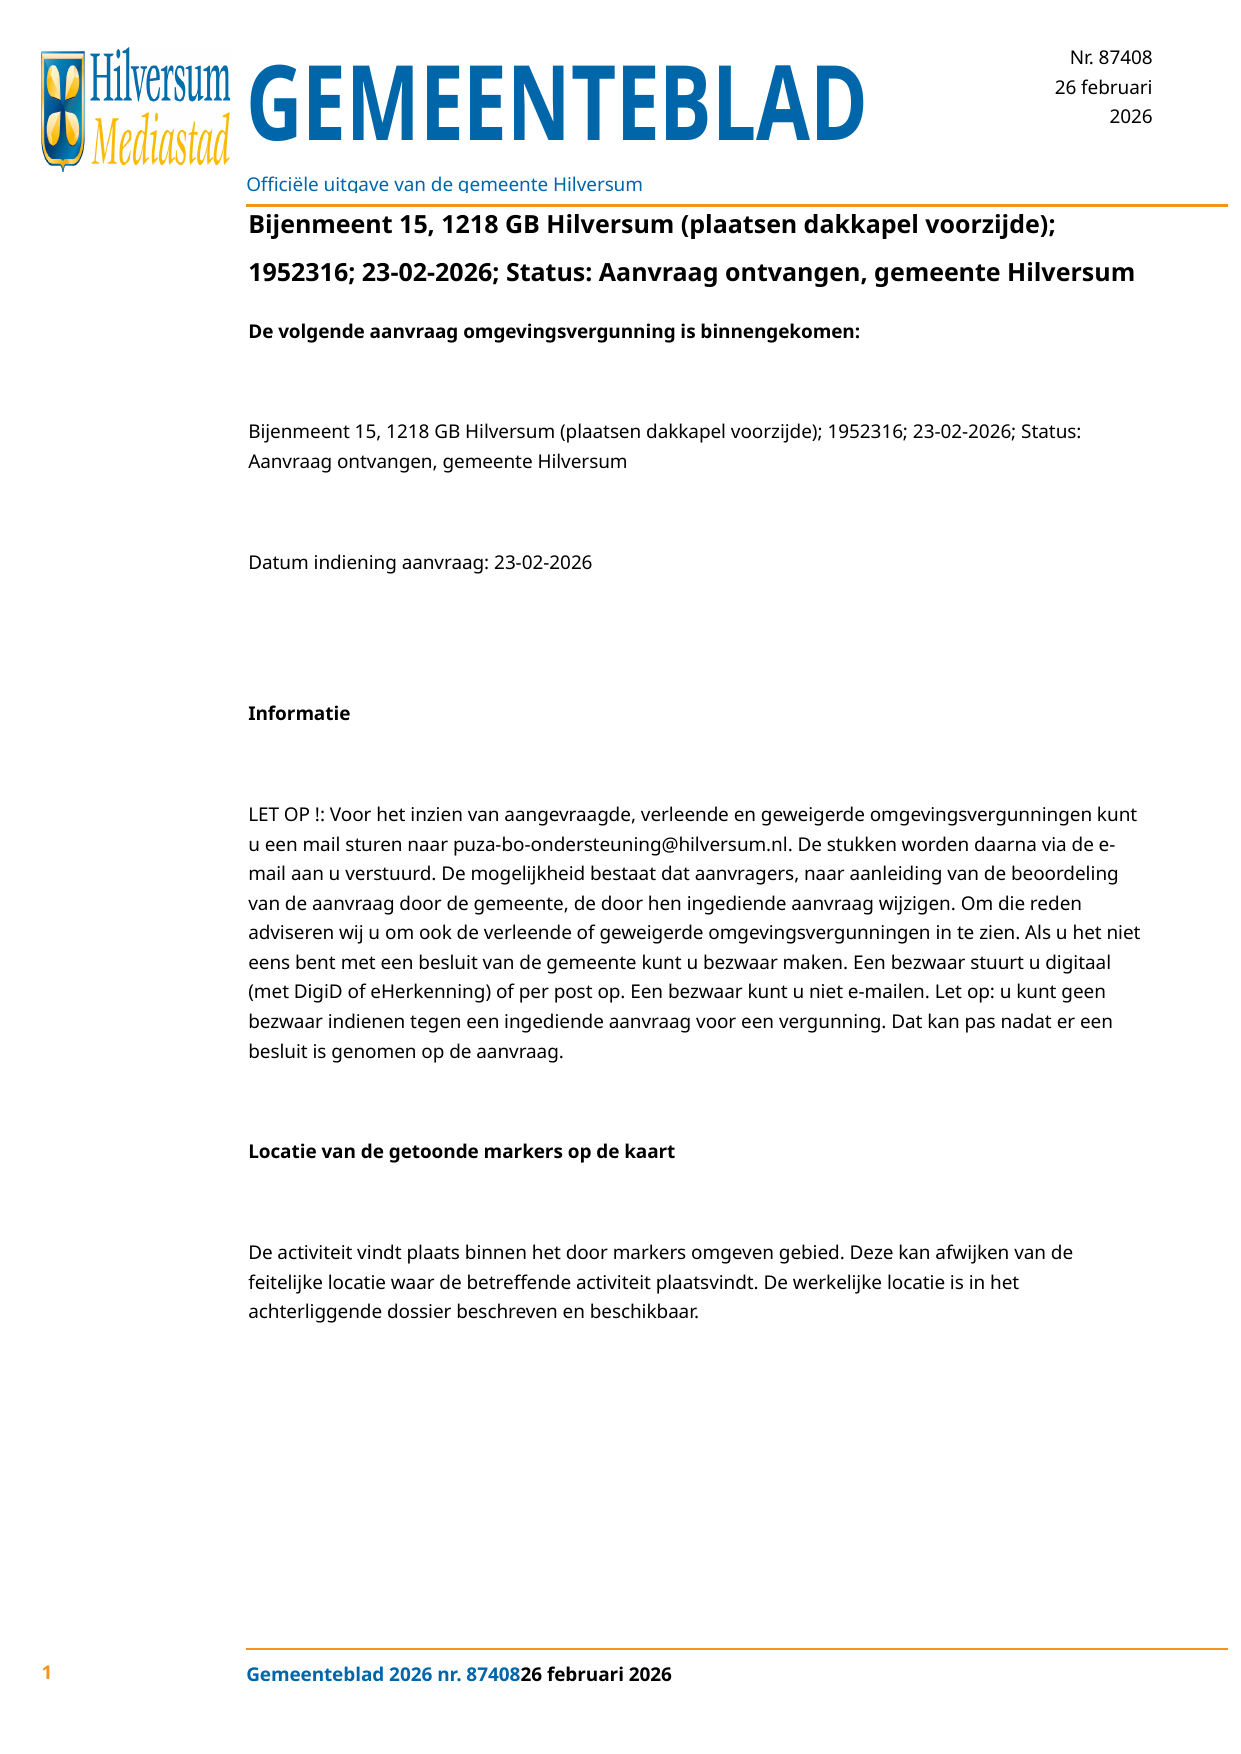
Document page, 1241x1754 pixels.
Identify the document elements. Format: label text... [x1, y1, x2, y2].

text Informatie [248, 700, 1152, 726]
text Bijenmeent 15, 1218 GB Hilversum (plaatsen dakkapel voorzijde); 1952316; 23-02-2026; Status: Aanvraag ontvangen, gemeente Hilversum [248, 207, 1152, 288]
text De activiteit vindt plaats binnen het door markers omgeven gebied. Deze kan afwijken van de feitelijke locatie waar de betreffende activiteit plaatsvindt. De werkelijke locatie is in het achterliggende dossier beschreven en beschikbaar. [248, 1239, 1152, 1324]
text Locatie van de getoonde markers op de kaart [248, 1139, 1152, 1164]
text LET OP !: Voor het inzien van aangevraagde, verleende en geweigerde omgevingsvergunningen kunt u een mail sturen naar puza-bo-ondersteuning@hilversum.nl. De stukken worden daarna via de e-mail aan u verstuurd. De mogelijkheid bestaat dat aanvragers, naar aanleiding van de beoordeling van de aanvraag door de gemeente, de door hen ingediende aanvraag wijzigen. Om die reden adviseren wij u om ook de verleende of geweigerde omgevingsvergunningen in te zien. Als u het niet eens bent met een besluit van de gemeente kunt u bezwaar maken. Een bezwaar stuurt u digitaal (met DigiD of eHerkenning) of per post op. Een bezwaar kunt u niet e-mailen. Let op: u kunt geen bezwaar indienen tegen een ingediende aanvraag voor een vergunning. Dat kan pas nadat er een besluit is genomen op de aanvraag. [248, 801, 1152, 1064]
text Datum indiening aanvraag: 23-02-2026 [248, 549, 1152, 575]
text De volgende aanvraag omgevingsvergunning is binnengekomen: [248, 318, 1152, 344]
text Bijenmeent 15, 1218 GB Hilversum (plaatsen dakkapel voorzijde); 1952316; 23-02-2026; Status: Aanvraag ontvangen, gemeente Hilversum [248, 419, 1152, 474]
picture [41, 47, 231, 172]
